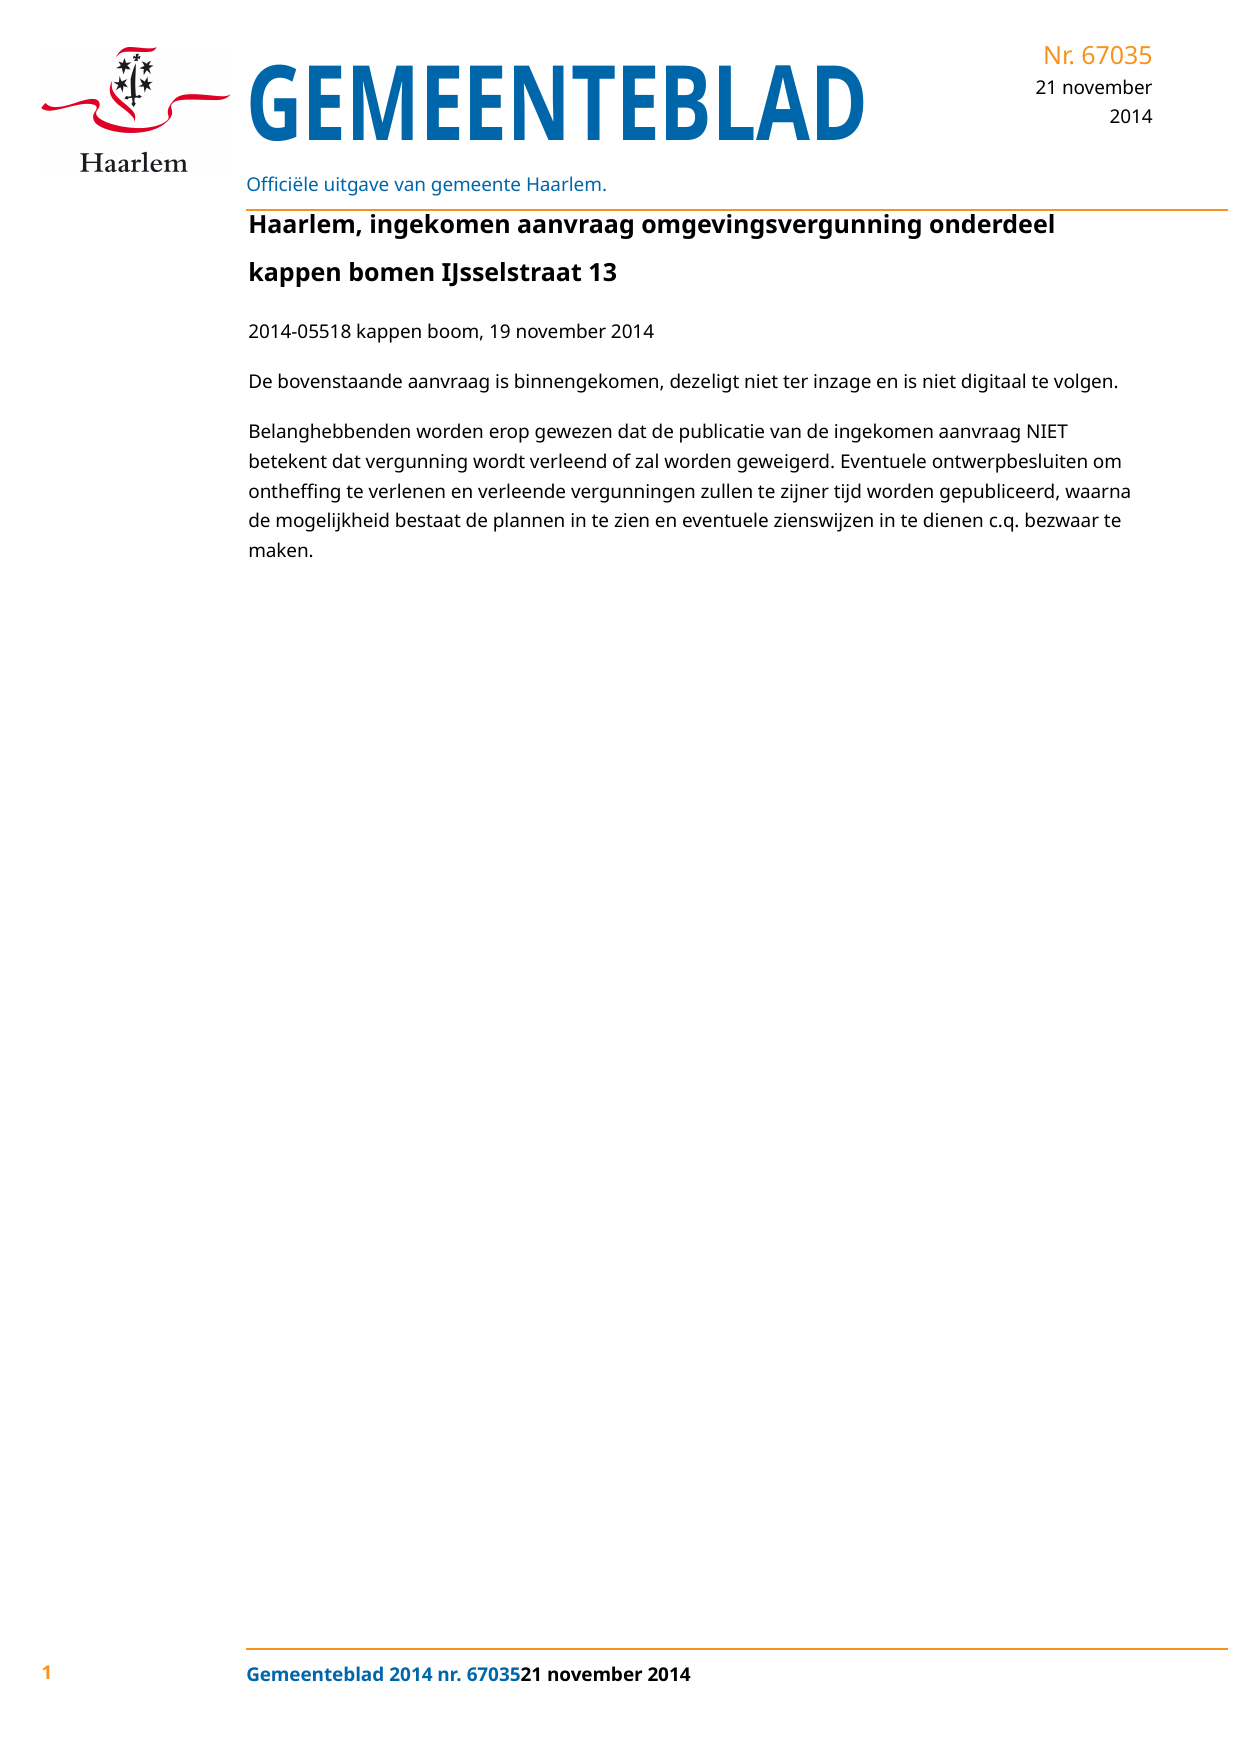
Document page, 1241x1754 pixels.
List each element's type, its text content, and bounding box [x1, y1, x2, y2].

text 2014-05518 kappen boom, 19 november 2014 [248, 318, 1152, 344]
text Belanghebbenden worden erop gewezen dat de publicatie van de ingekomen aanvraag NIET betekent dat vergunning wordt verleend of zal worden geweigerd. Eventuele ontwerpbesluiten om ontheffing te verlenen en verleende vergunningen zullen te zijner tijd worden gepubliceerd, waarna de mogelijkheid bestaat de plannen in te zien en eventuele zienswijzen in te dienen c.q. bezwaar te maken. [248, 419, 1152, 563]
picture [41, 47, 231, 172]
text De bovenstaande aanvraag is binnengekomen, dezeligt niet ter inzage en is niet digitaal te volgen. [248, 368, 1152, 394]
text Haarlem, ingekomen aanvraag omgevingsvergunning onderdeel kappen bomen IJsselstraat 13 [248, 211, 1152, 288]
